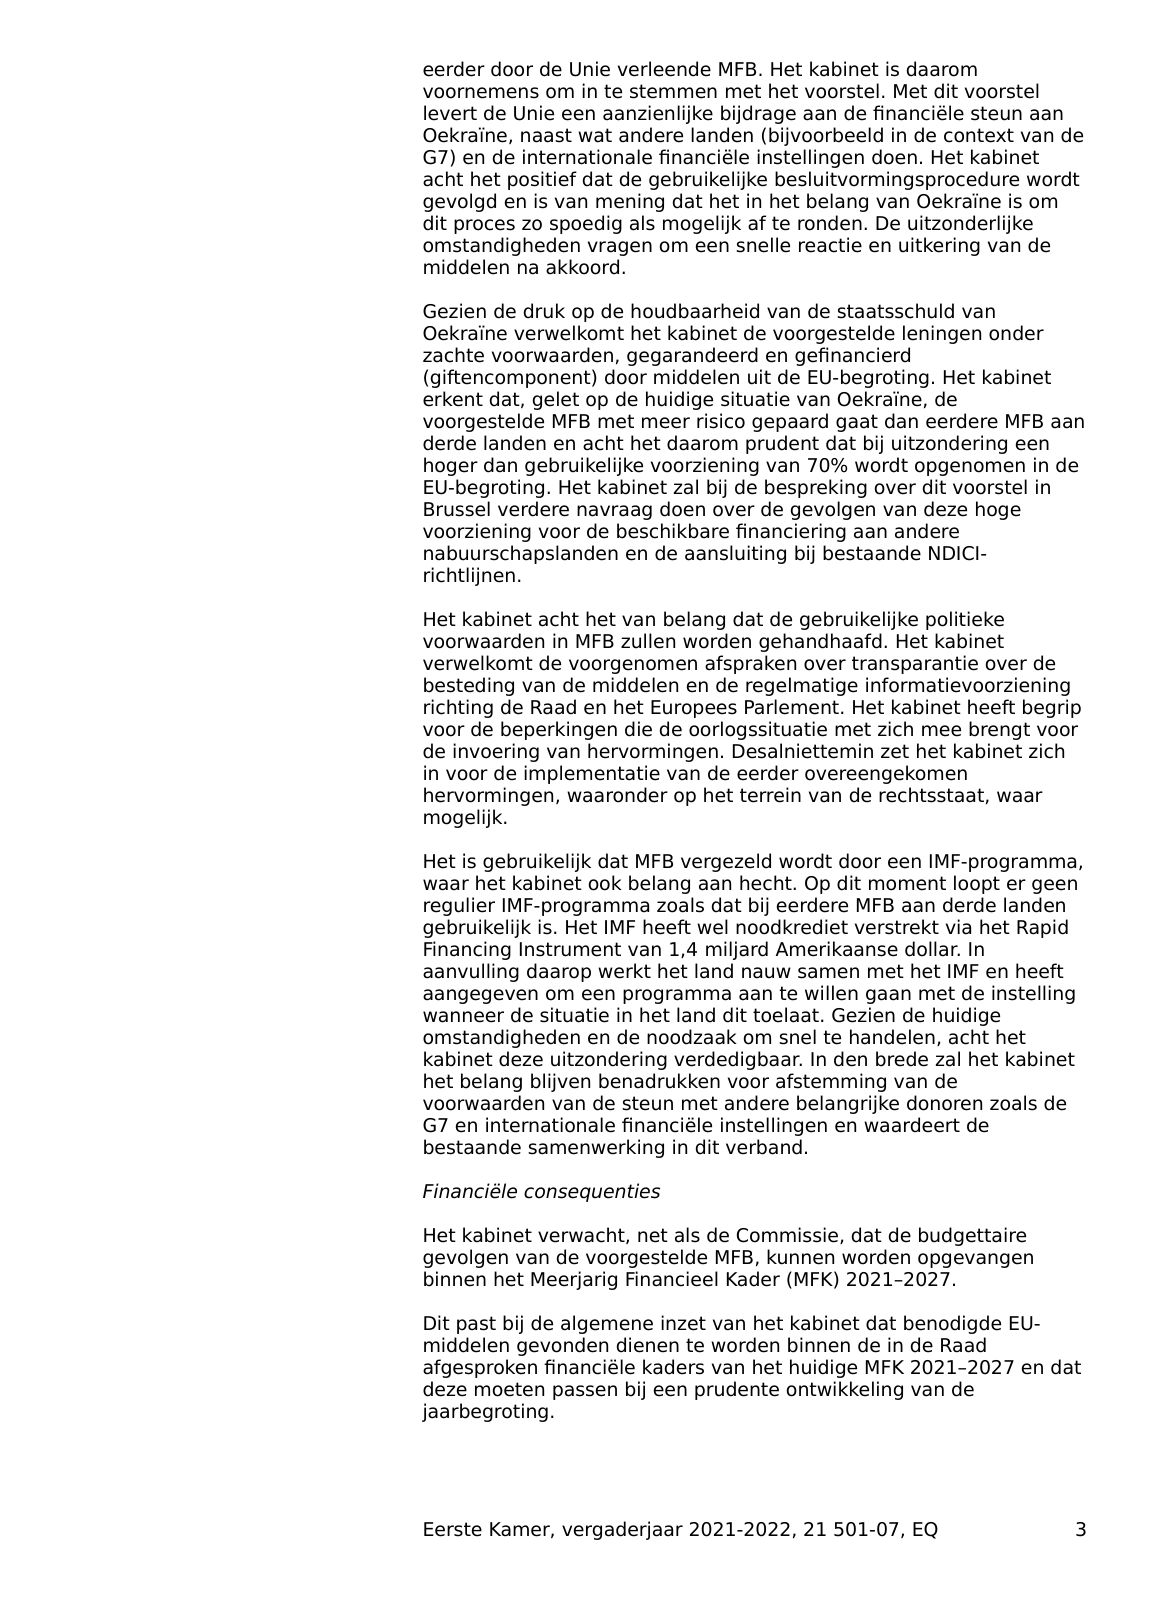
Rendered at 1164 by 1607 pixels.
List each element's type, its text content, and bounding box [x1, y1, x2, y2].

text Het kabinet verwacht, net als de Commissie, dat de budgettaire gevolgen van de voorgestelde MFB, kunnen worden opgevangen binnen het Meerjarig Financieel Kader (MFK) 2021–2027. [422, 1225, 1087, 1291]
text Het is gebruikelijk dat MFB vergezeld wordt door een IMF-programma, waar het kabinet ook belang aan hecht. Op dit moment loopt er geen regulier IMF-programma zoals dat bij eerdere MFB aan derde landen gebruikelijk is. Het IMF heeft wel noodkrediet verstrekt via het Rapid Financing Instrument van 1,4 miljard Amerikaanse dollar. In aanvulling daarop werkt het land nauw samen met het IMF en heeft aangegeven om een programma aan te willen gaan met de instelling wanneer de situatie in het land dit toelaat. Gezien de huidige omstandigheden en de noodzaak om snel te handelen, acht het kabinet deze uitzondering verdedigbaar. In den brede zal het kabinet het belang blijven benadrukken voor afstemming van de voorwaarden van de steun met andere belangrijke donoren zoals de G7 en internationale financiële instellingen en waardeert de bestaande samenwerking in dit verband. [422, 851, 1087, 1159]
text Gezien de druk op de houdbaarheid van de staatsschuld van Oekraïne verwelkomt het kabinet de voorgestelde leningen onder zachte voorwaarden, gegarandeerd en gefinancierd (giftencomponent) door middelen uit de EU-begroting. Het kabinet erkent dat, gelet op de huidige situatie van Oekraïne, de voorgestelde MFB met meer risico gepaard gaat dan eerdere MFB aan derde landen en acht het daarom prudent dat bij uitzondering een hoger dan gebruikelijke voorziening van 70% wordt opgenomen in de EU-begroting. Het kabinet zal bij de bespreking over dit voorstel in Brussel verdere navraag doen over de gevolgen van deze hoge voorziening voor de beschikbare financiering aan andere nabuurschapslanden en de aansluiting bij bestaande NDICI-richtlijnen. [422, 301, 1087, 587]
text eerder door de Unie verleende MFB. Het kabinet is daarom voornemens om in te stemmen met het voorstel. Met dit voorstel levert de Unie een aanzienlijke bijdrage aan de financiële steun aan Oekraïne, naast wat andere landen (bijvoorbeeld in de context van de G7) en de internationale financiële instellingen doen. Het kabinet acht het positief dat de gebruikelijke besluitvormingsprocedure wordt gevolgd en is van mening dat het in het belang van Oekraïne is om dit proces zo spoedig als mogelijk af te ronden. De uitzonderlijke omstandigheden vragen om een snelle reactie en uitkering van de middelen na akkoord. [422, 59, 1087, 279]
text Dit past bij de algemene inzet van het kabinet dat benodigde EU-middelen gevonden dienen te worden binnen de in de Raad afgesproken financiële kaders van het huidige MFK 2021–2027 en dat deze moeten passen bij een prudente ontwikkeling van de jaarbegroting. [422, 1313, 1087, 1423]
text Het kabinet acht het van belang dat de gebruikelijke politieke voorwaarden in MFB zullen worden gehandhaafd. Het kabinet verwelkomt de voorgenomen afspraken over transparantie over de besteding van de middelen en de regelmatige informatievoorziening richting de Raad en het Europees Parlement. Het kabinet heeft begrip voor de beperkingen die de oorlogssituatie met zich mee brengt voor de invoering van hervormingen. Desalniettemin zet het kabinet zich in voor de implementatie van de eerder overeengekomen hervormingen, waaronder op het terrein van de rechtsstaat, waar mogelijk. [422, 609, 1087, 829]
subtitle Financiële consequenties [422, 1181, 1087, 1203]
